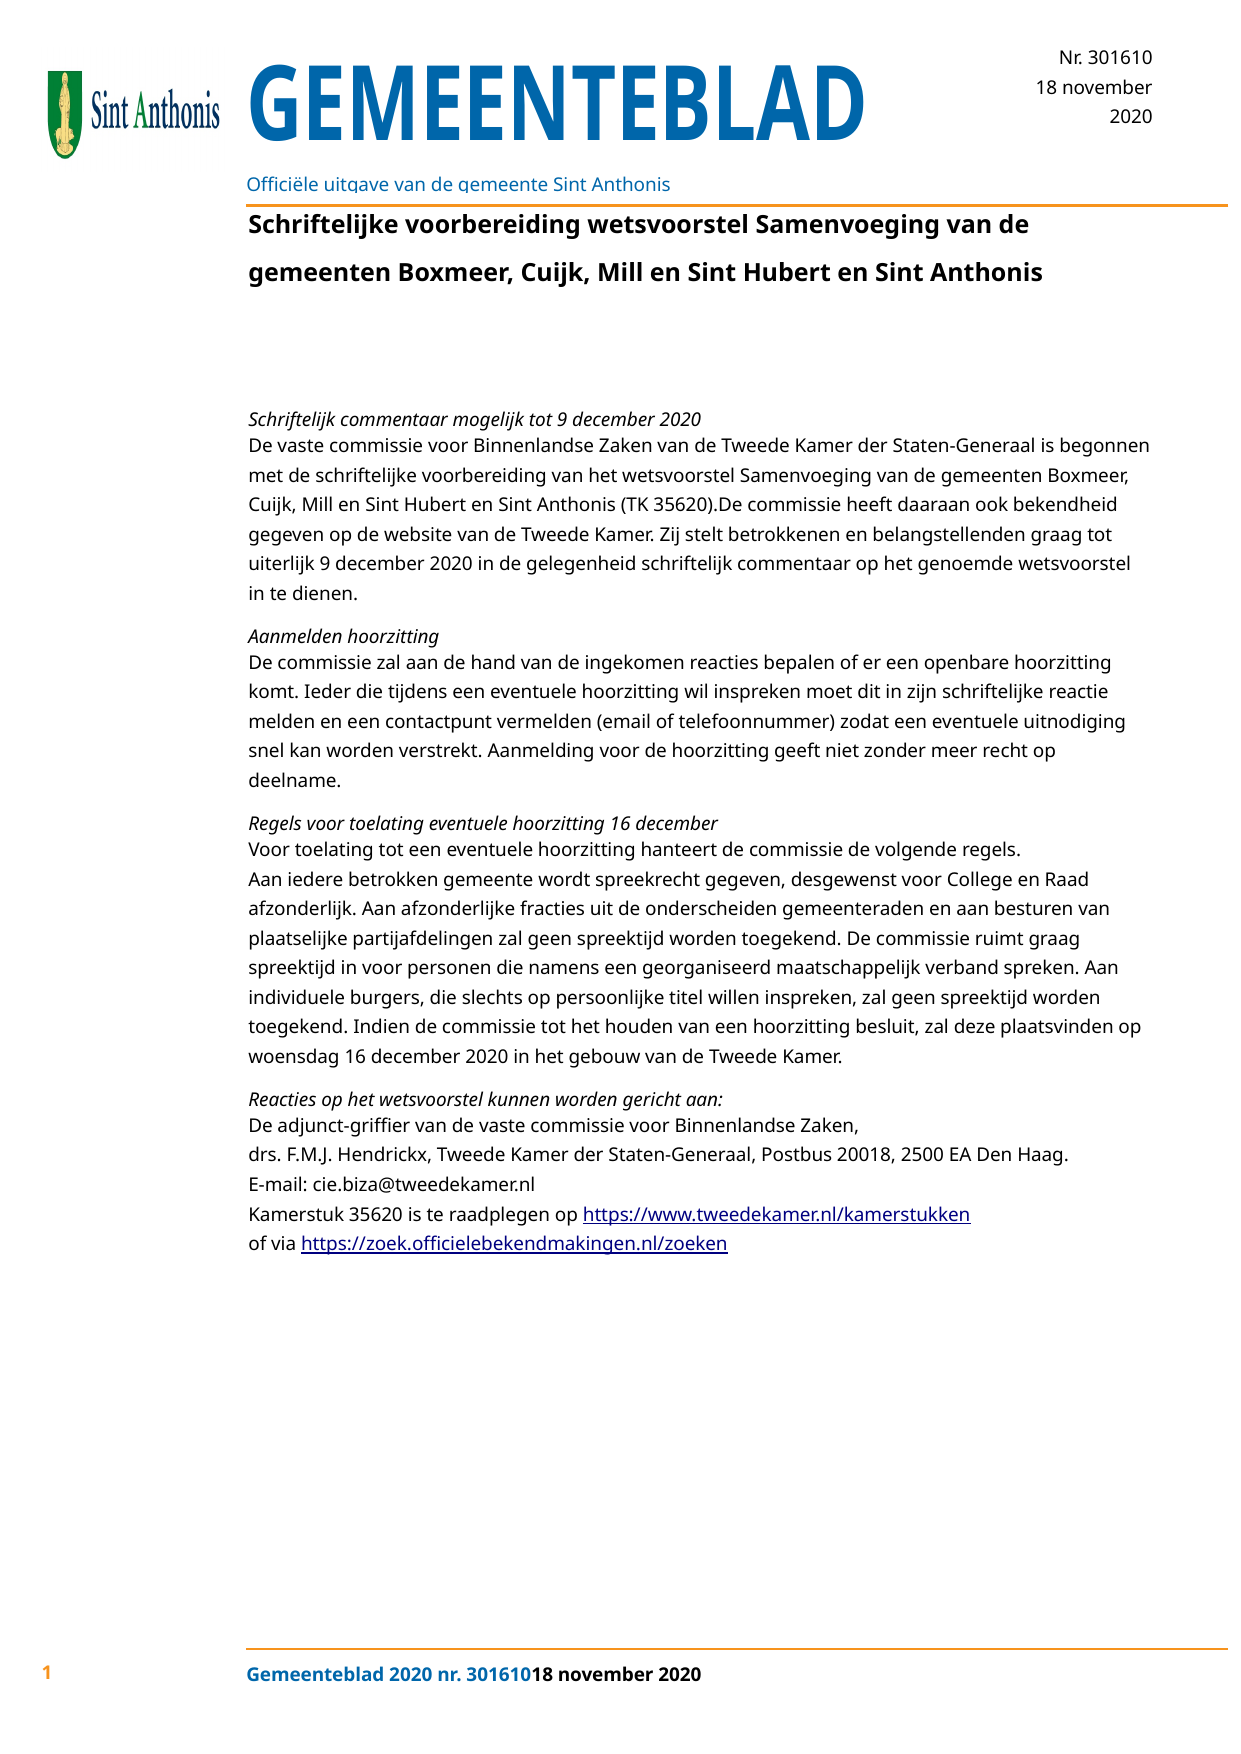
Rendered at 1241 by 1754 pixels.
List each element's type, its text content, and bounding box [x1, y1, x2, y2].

text Schriftelijk commentaar mogelijk tot 9 december 2020 [248, 406, 1152, 432]
text of via https://zoek.officielebekendmakingen.nl/zoeken [248, 1230, 1152, 1256]
text Schriftelijke voorbereiding wetsvoorstel Samenvoeging van de gemeenten Boxmeer, Cuijk, Mill en Sint Hubert en Sint Anthonis [248, 207, 1152, 288]
text Reacties op het wetsvoorstel kunnen worden gericht aan: [248, 1086, 1152, 1112]
text Aanmelden hoorzitting [248, 623, 1152, 649]
text Voor toelating tot een eventuele hoorzitting hanteert de commissie de volgende regels. [248, 836, 1152, 862]
picture [41, 47, 231, 172]
text De commissie zal aan de hand van de ingekomen reacties bepalen of er een openbare hoorzitting komt. Ieder die tijdens een eventuele hoorzitting wil inspreken moet dit in zijn schriftelijke reactie melden en een contactpunt vermelden (email of telefoonnummer) zodat een eventuele uitnodiging snel kan worden verstrekt. Aanmelding voor de hoorzitting geeft niet zonder meer recht op deelname. [248, 649, 1152, 793]
text Kamerstuk 35620 is te raadplegen op https://www.tweedekamer.nl/kamerstukken [248, 1201, 1152, 1227]
text De adjunct-griffier van de vaste commissie voor Binnenlandse Zaken, [248, 1112, 1152, 1138]
text Regels voor toelating eventuele hoorzitting 16 december [248, 810, 1152, 836]
text De vaste commissie voor Binnenlandse Zaken van de Tweede Kamer der Staten-Generaal is begonnen met de schriftelijke voorbereiding van het wetsvoorstel Samenvoeging van de gemeenten Boxmeer, Cuijk, Mill en Sint Hubert en Sint Anthonis (TK 35620).De commissie heeft daaraan ook bekendheid gegeven op de website van de Tweede Kamer. Zij stelt betrokkenen en belangstellenden graag tot uiterlijk 9 december 2020 in de gelegenheid schriftelijk commentaar op het genoemde wetsvoorstel in te dienen. [248, 432, 1152, 606]
text drs. F.M.J. Hendrickx, Tweede Kamer der Staten-Generaal, Postbus 20018, 2500 EA Den Haag. [248, 1142, 1152, 1167]
text E-mail: cie.biza@tweedekamer.nl [248, 1171, 1152, 1197]
text Aan iedere betrokken gemeente wordt spreekrecht gegeven, desgewenst voor College en Raad afzonderlijk. Aan afzonderlijke fracties uit de onderscheiden gemeenteraden en aan besturen van plaatselijke partijafdelingen zal geen spreektijd worden toegekend. De commissie ruimt graag spreektijd in voor personen die namens een georganiseerd maatschappelijk verband spreken. Aan individuele burgers, die slechts op persoonlijke titel willen inspreken, zal geen spreektijd worden toegekend. Indien de commissie tot het houden van een hoorzitting besluit, zal deze plaatsvinden op woensdag 16 december 2020 in het gebouw van de Tweede Kamer. [248, 866, 1152, 1069]
